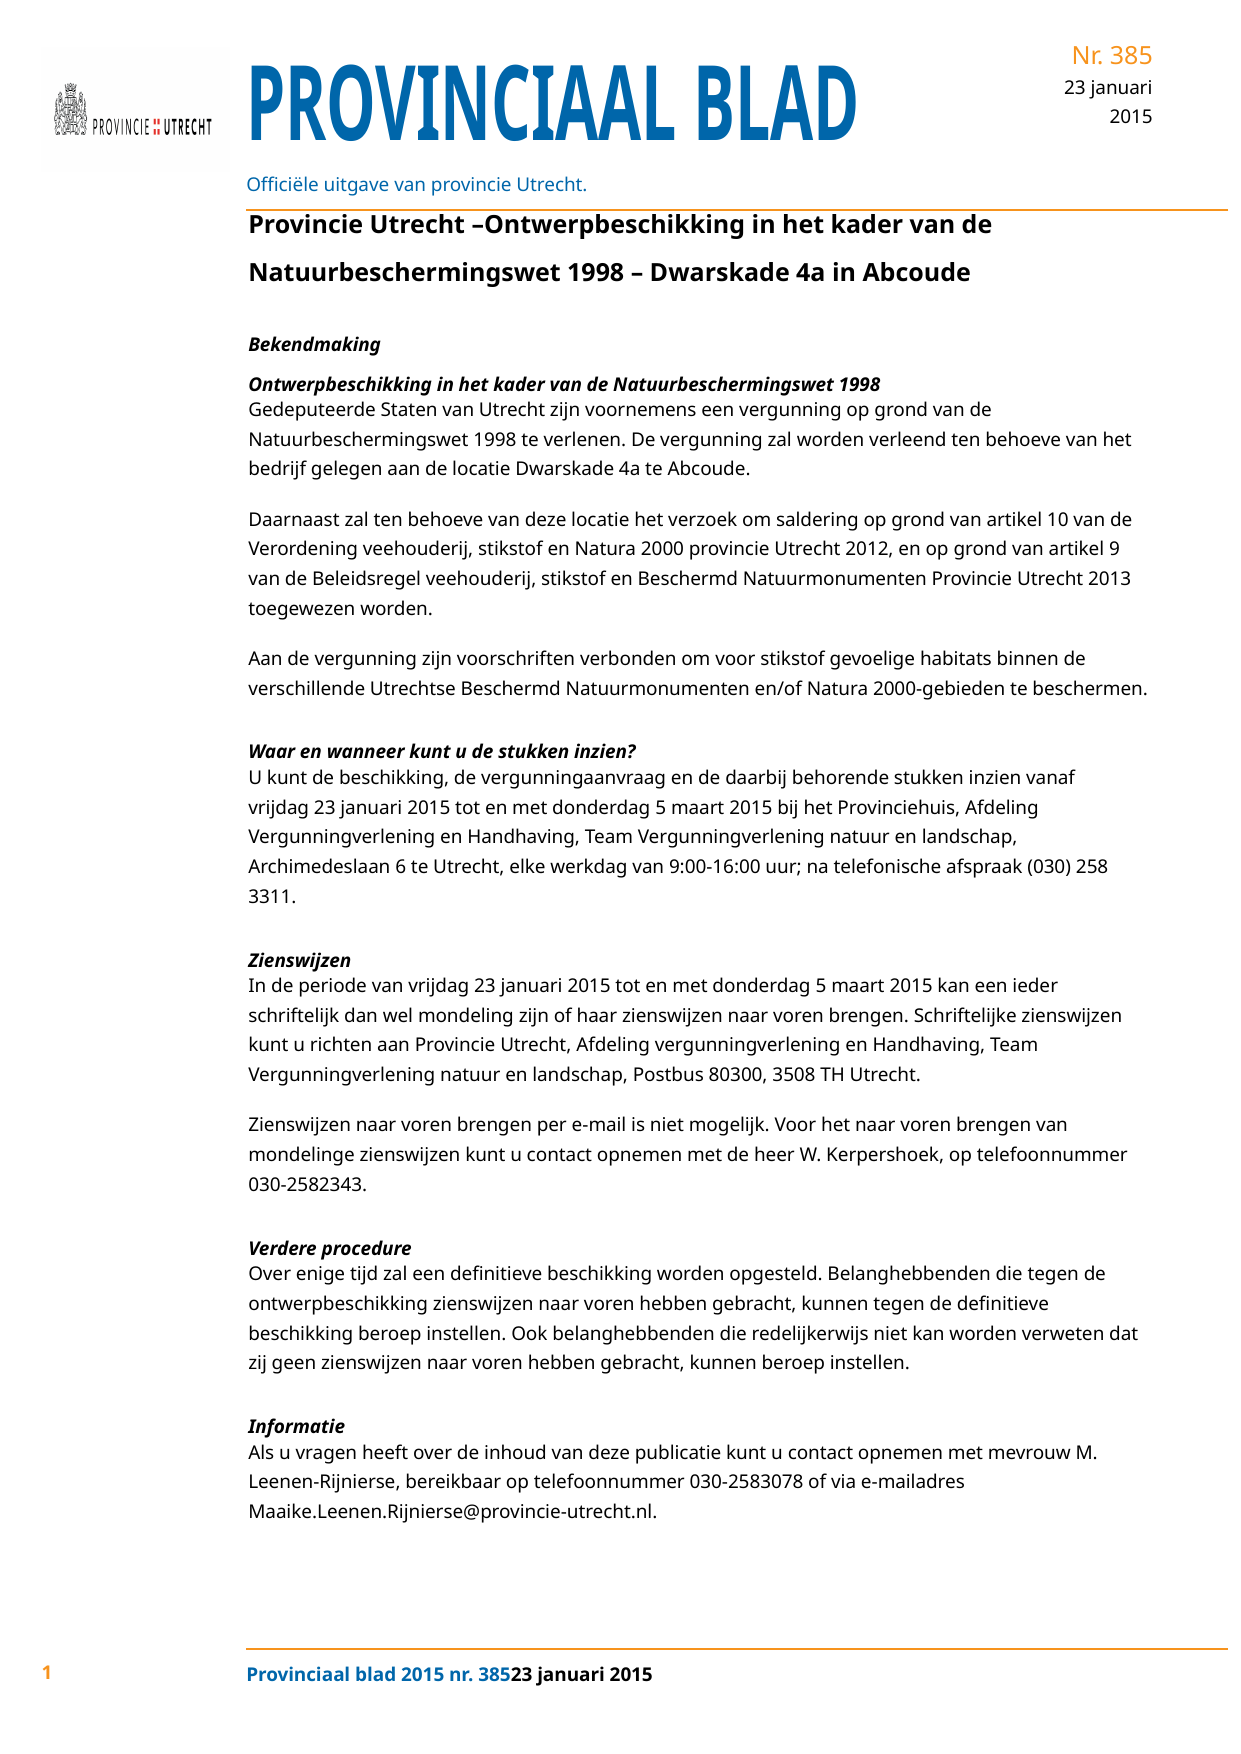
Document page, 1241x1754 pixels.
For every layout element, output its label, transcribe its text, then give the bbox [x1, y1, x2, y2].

text Waar en wanneer kunt u de stukken inzien? [248, 739, 1152, 764]
text U kunt de beschikking, de vergunningaanvraag en de daarbij behorende stukken inzien vanaf vrijdag 23 januari 2015 tot en met donderdag 5 maart 2015 bij het Provinciehuis, Afdeling Vergunningverlening en Handhaving, Team Vergunningverlening natuur en landschap, Archimedeslaan 6 te Utrecht, elke werkdag van 9:00-16:00 uur; na telefonische afspraak (030) 258 3311. [248, 764, 1152, 908]
text Gedeputeerde Staten van Utrecht zijn voornemens een vergunning op grond van de Natuurbeschermingswet 1998 te verlenen. De vergunning zal worden verleend ten behoeve van het bedrijf gelegen aan de locatie Dwarskade 4a te Abcoude. [248, 396, 1152, 481]
text Bekendmaking [248, 331, 1152, 357]
picture [41, 47, 231, 172]
text Ontwerpbeschikking in het kader van de Natuurbeschermingswet 1998 [248, 371, 1152, 396]
text Aan de vergunning zijn voorschriften verbonden om voor stikstof gevoelige habitats binnen de verschillende Utrechtse Beschermd Natuurmonumenten en/of Natura 2000-gebieden te beschermen. [248, 645, 1152, 701]
text Daarnaast zal ten behoeve van deze locatie het verzoek om saldering op grond van artikel 10 van de Verordening veehouderij, stikstof en Natura 2000 provincie Utrecht 2012, en op grond van artikel 9 van de Beleidsregel veehouderij, stikstof en Beschermd Natuurmonumenten Provincie Utrecht 2013 toegewezen worden. [248, 506, 1152, 621]
text Zienswijzen naar voren brengen per e-mail is niet mogelijk. Voor het naar voren brengen van mondelinge zienswijzen kunt u contact opnemen met de heer W. Kerpershoek, op telefoonnummer 030-2582343. [248, 1112, 1152, 1197]
text Provincie Utrecht –Ontwerpbeschikking in het kader van de Natuurbeschermingswet 1998 – Dwarskade 4a in Abcoude [248, 211, 1152, 288]
text Over enige tijd zal een definitieve beschikking worden opgesteld. Belanghebbenden die tegen de ontwerpbeschikking zienswijzen naar voren hebben gebracht, kunnen tegen de definitieve beschikking beroep instellen. Ook belanghebbenden die redelijkerwijs niet kan worden verweten dat zij geen zienswijzen naar voren hebben gebracht, kunnen beroep instellen. [248, 1261, 1152, 1375]
text Zienswijzen [248, 947, 1152, 972]
text Als u vragen heeft over de inhoud van deze publicatie kunt u contact opnemen met mevrouw M. Leenen-Rijnierse, bereikbaar op telefoonnummer 030-2583078 of via e-mailadres Maaike.Leenen.Rijnierse@provincie-utrecht.nl. [248, 1439, 1152, 1524]
text In de periode van vrijdag 23 januari 2015 tot en met donderdag 5 maart 2015 kan een ieder schriftelijk dan wel mondeling zijn of haar zienswijzen naar voren brengen. Schriftelijke zienswijzen kunt u richten aan Provincie Utrecht, Afdeling vergunningverlening en Handhaving, Team Vergunningverlening natuur en landschap, Postbus 80300, 3508 TH Utrecht. [248, 972, 1152, 1087]
text Verdere procedure [248, 1235, 1152, 1261]
text Informatie [248, 1413, 1152, 1439]
